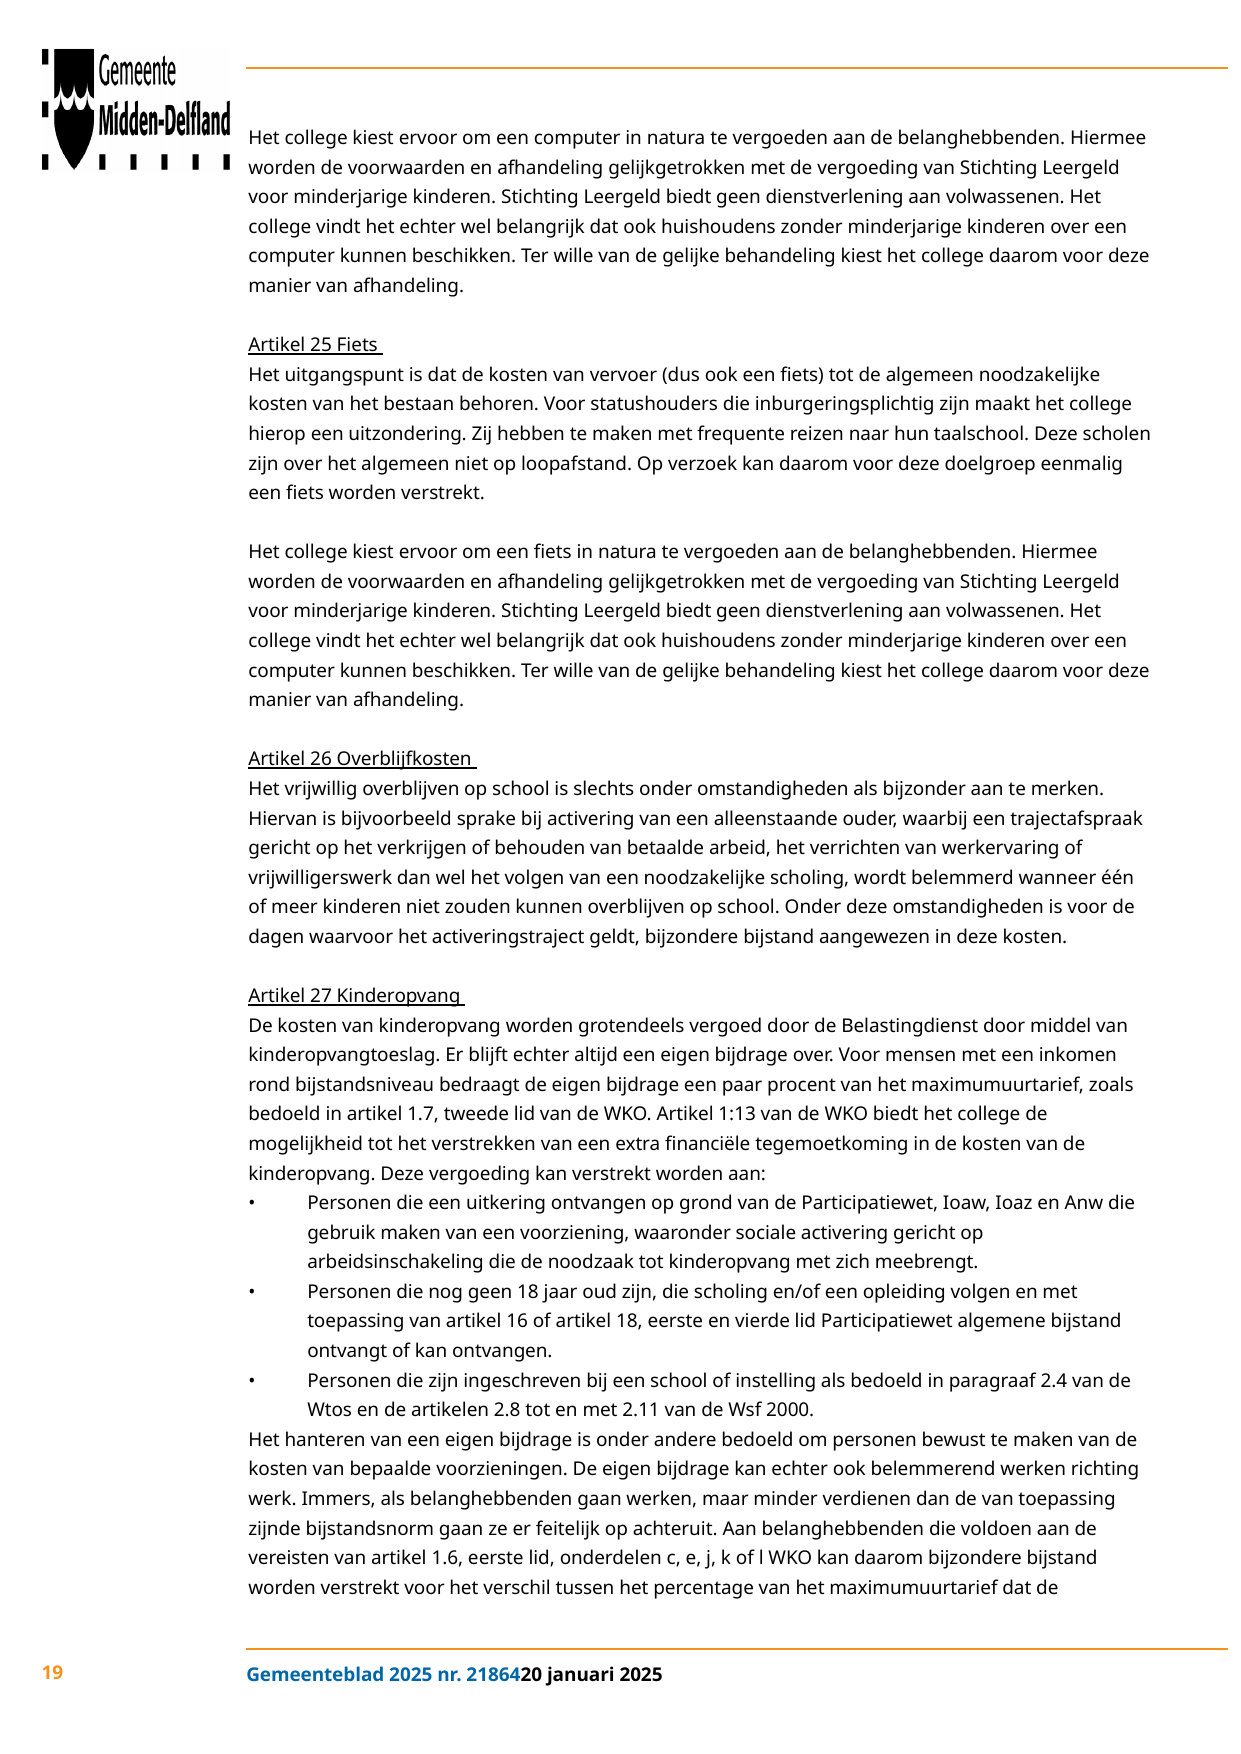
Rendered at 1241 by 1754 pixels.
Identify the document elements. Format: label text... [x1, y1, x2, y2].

text Het college kiest ervoor om een fiets in natura te vergoeden aan de belanghebbenden. Hiermee worden de voorwaarden en afhandeling gelijkgetrokken met de vergoeding van Stichting Leergeld voor minderjarige kinderen. Stichting Leergeld biedt geen dienstverlening aan volwassenen. Het college vindt het echter wel belangrijk dat ook huishoudens zonder minderjarige kinderen over een computer kunnen beschikken. Ter wille van de gelijke behandeling kiest het college daarom voor deze manier van afhandeling. [248, 538, 1152, 712]
list Personen die zijn ingeschreven bij een school of instelling als bedoeld in paragraaf 2.4 van de Wtos en de artikelen 2.8 tot en met 2.11 van de Wsf 2000. [248, 1367, 1152, 1422]
text Het college kiest ervoor om een computer in natura te vergoeden aan de belanghebbenden. Hiermee worden de voorwaarden en afhandeling gelijkgetrokken met de vergoeding van Stichting Leergeld voor minderjarige kinderen. Stichting Leergeld biedt geen dienstverlening aan volwassenen. Het college vindt het echter wel belangrijk dat ook huishoudens zonder minderjarige kinderen over een computer kunnen beschikken. Ter wille van de gelijke behandeling kiest het college daarom voor deze manier van afhandeling. [248, 124, 1152, 298]
text De kosten van kinderopvang worden grotendeels vergoed door de Belastingdienst door middel van kinderopvangtoeslag. Er blijft echter altijd een eigen bijdrage over. Voor mensen met een inkomen rond bijstandsniveau bedraagt de eigen bijdrage een paar procent van het maximumuurtarief, zoals bedoeld in artikel 1.7, tweede lid van de WKO. Artikel 1:13 van de WKO biedt het college de mogelijkheid tot het verstrekken van een extra financiële tegemoetkoming in de kosten van de kinderopvang. Deze vergoeding kan verstrekt worden aan: [248, 1012, 1152, 1186]
text Het vrijwillig overblijven op school is slechts onder omstandigheden als bijzonder aan te merken. Hiervan is bijvoorbeeld sprake bij activering van een alleenstaande ouder, waarbij een trajectafspraak gericht op het verkrijgen of behouden van betaalde arbeid, het verrichten van werkervaring of vrijwilligerswerk dan wel het volgen van een noodzakelijke scholing, wordt belemmerd wanneer één of meer kinderen niet zouden kunnen overblijven op school. Onder deze omstandigheden is voor de dagen waarvoor het activeringstraject geldt, bijzondere bijstand aangewezen in deze kosten. [248, 775, 1152, 949]
text Het uitgangspunt is dat de kosten van vervoer (dus ook een fiets) tot de algemeen noodzakelijke kosten van het bestaan behoren. Voor statushouders die inburgeringsplichtig zijn maakt het college hierop een uitzondering. Zij hebben te maken met frequente reizen naar hun taalschool. Deze scholen zijn over het algemeen niet op loopafstand. Op verzoek kan daarom voor deze doelgroep eenmalig een fiets worden verstrekt. [248, 361, 1152, 505]
text Het hanteren van een eigen bijdrage is onder andere bedoeld om personen bewust te maken van de kosten van bepaalde voorzieningen. De eigen bijdrage kan echter ook belemmerend werken richting werk. Immers, als belanghebbenden gaan werken, maar minder verdienen dan de van toepassing zijnde bijstandsnorm gaan ze er feitelijk op achteruit. Aan belanghebbenden die voldoen aan de vereisten van artikel 1.6, eerste lid, onderdelen c, e, j, k of l WKO kan daarom bijzondere bijstand worden verstrekt voor het verschil tussen het percentage van het maximumuurtarief dat de [248, 1426, 1152, 1600]
list Personen die een uitkering ontvangen op grond van de Participatiewet, Ioaw, Ioaz en Anw die gebruik maken van een voorziening, waaronder sociale activering gericht op arbeidsinschakeling die de noodzaak tot kinderopvang met zich meebrengt. [248, 1189, 1152, 1274]
text Artikel 25 Fiets [248, 331, 1152, 357]
text Artikel 27 Kinderopvang [248, 982, 1152, 1008]
picture [41, 47, 231, 172]
text Artikel 26 Overblijfkosten [248, 746, 1152, 771]
list Personen die nog geen 18 jaar oud zijn, die scholing en/of een opleiding volgen en met toepassing van artikel 16 of artikel 18, eerste en vierde lid Participatiewet algemene bijstand ontvangt of kan ontvangen. [248, 1278, 1152, 1363]
